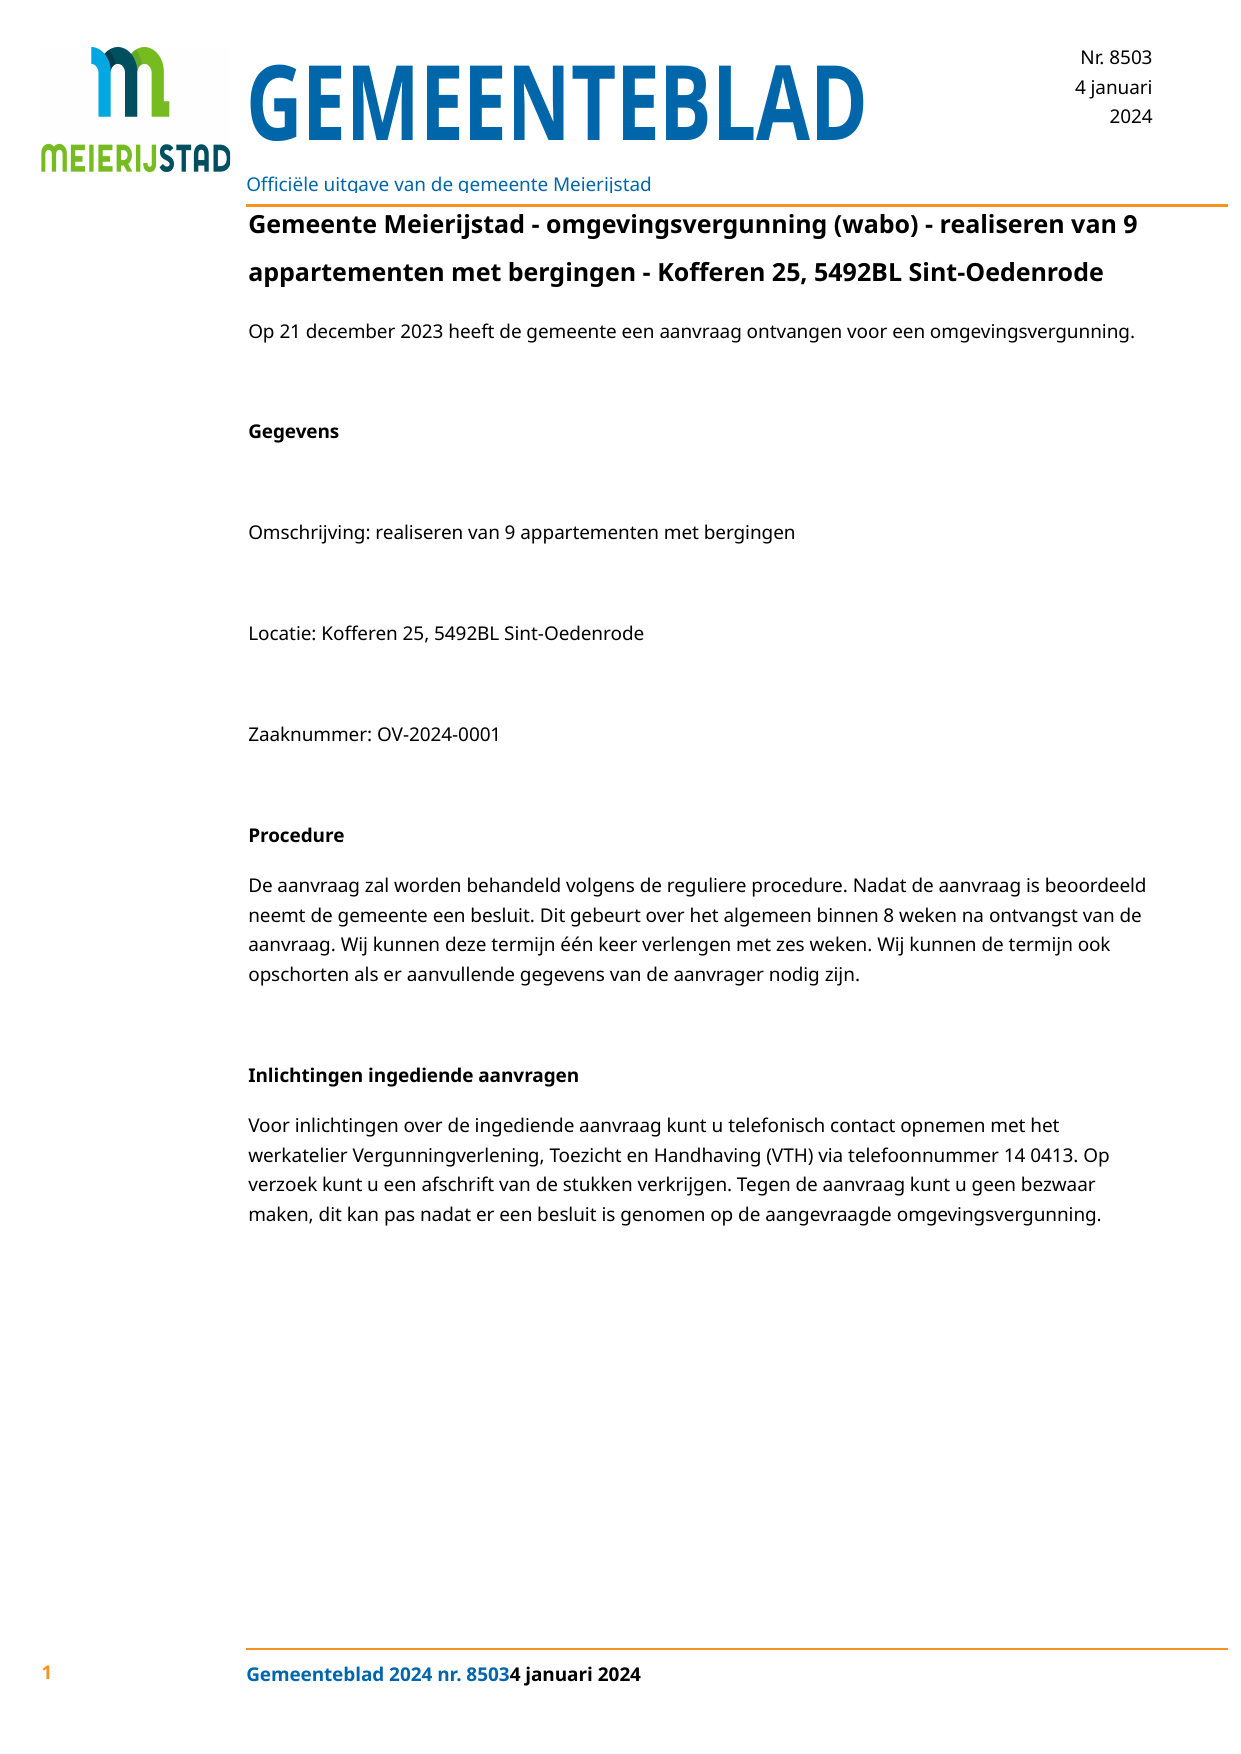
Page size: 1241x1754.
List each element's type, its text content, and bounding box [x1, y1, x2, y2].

text Gegevens [248, 419, 1152, 444]
text Zaaknummer: OV-2024-0001 [248, 721, 1152, 747]
text Omschrijving: realiseren van 9 appartementen met bergingen [248, 519, 1152, 545]
text Voor inlichtingen over de ingediende aanvraag kunt u telefonisch contact opnemen met het werkatelier Vergunningverlening, Toezicht en Handhaving (VTH) via telefoonnummer 14 0413. Op verzoek kunt u een afschrift van de stukken verkrijgen. Tegen de aanvraag kunt u geen bezwaar maken, dit kan pas nadat er een besluit is genomen op de aangevraagde omgevingsvergunning. [248, 1112, 1152, 1227]
text Locatie: Kofferen 25, 5492BL Sint-Oedenrode [248, 620, 1152, 646]
text Inlichtingen ingediende aanvragen [248, 1062, 1152, 1088]
picture [41, 47, 231, 172]
text Gemeente Meierijstad - omgevingsvergunning (wabo) - realiseren van 9 appartementen met bergingen - Kofferen 25, 5492BL Sint-Oedenrode [248, 207, 1152, 288]
text De aanvraag zal worden behandeld volgens de reguliere procedure. Nadat de aanvraag is beoordeeld neemt de gemeente een besluit. Dit gebeurt over het algemeen binnen 8 weken na ontvangst van de aanvraag. Wij kunnen deze termijn één keer verlengen met zes weken. Wij kunnen de termijn ook opschorten als er aanvullende gegevens van de aanvrager nodig zijn. [248, 872, 1152, 987]
text Procedure [248, 822, 1152, 848]
text Op 21 december 2023 heeft de gemeente een aanvraag ontvangen voor een omgevingsvergunning. [248, 318, 1152, 344]
